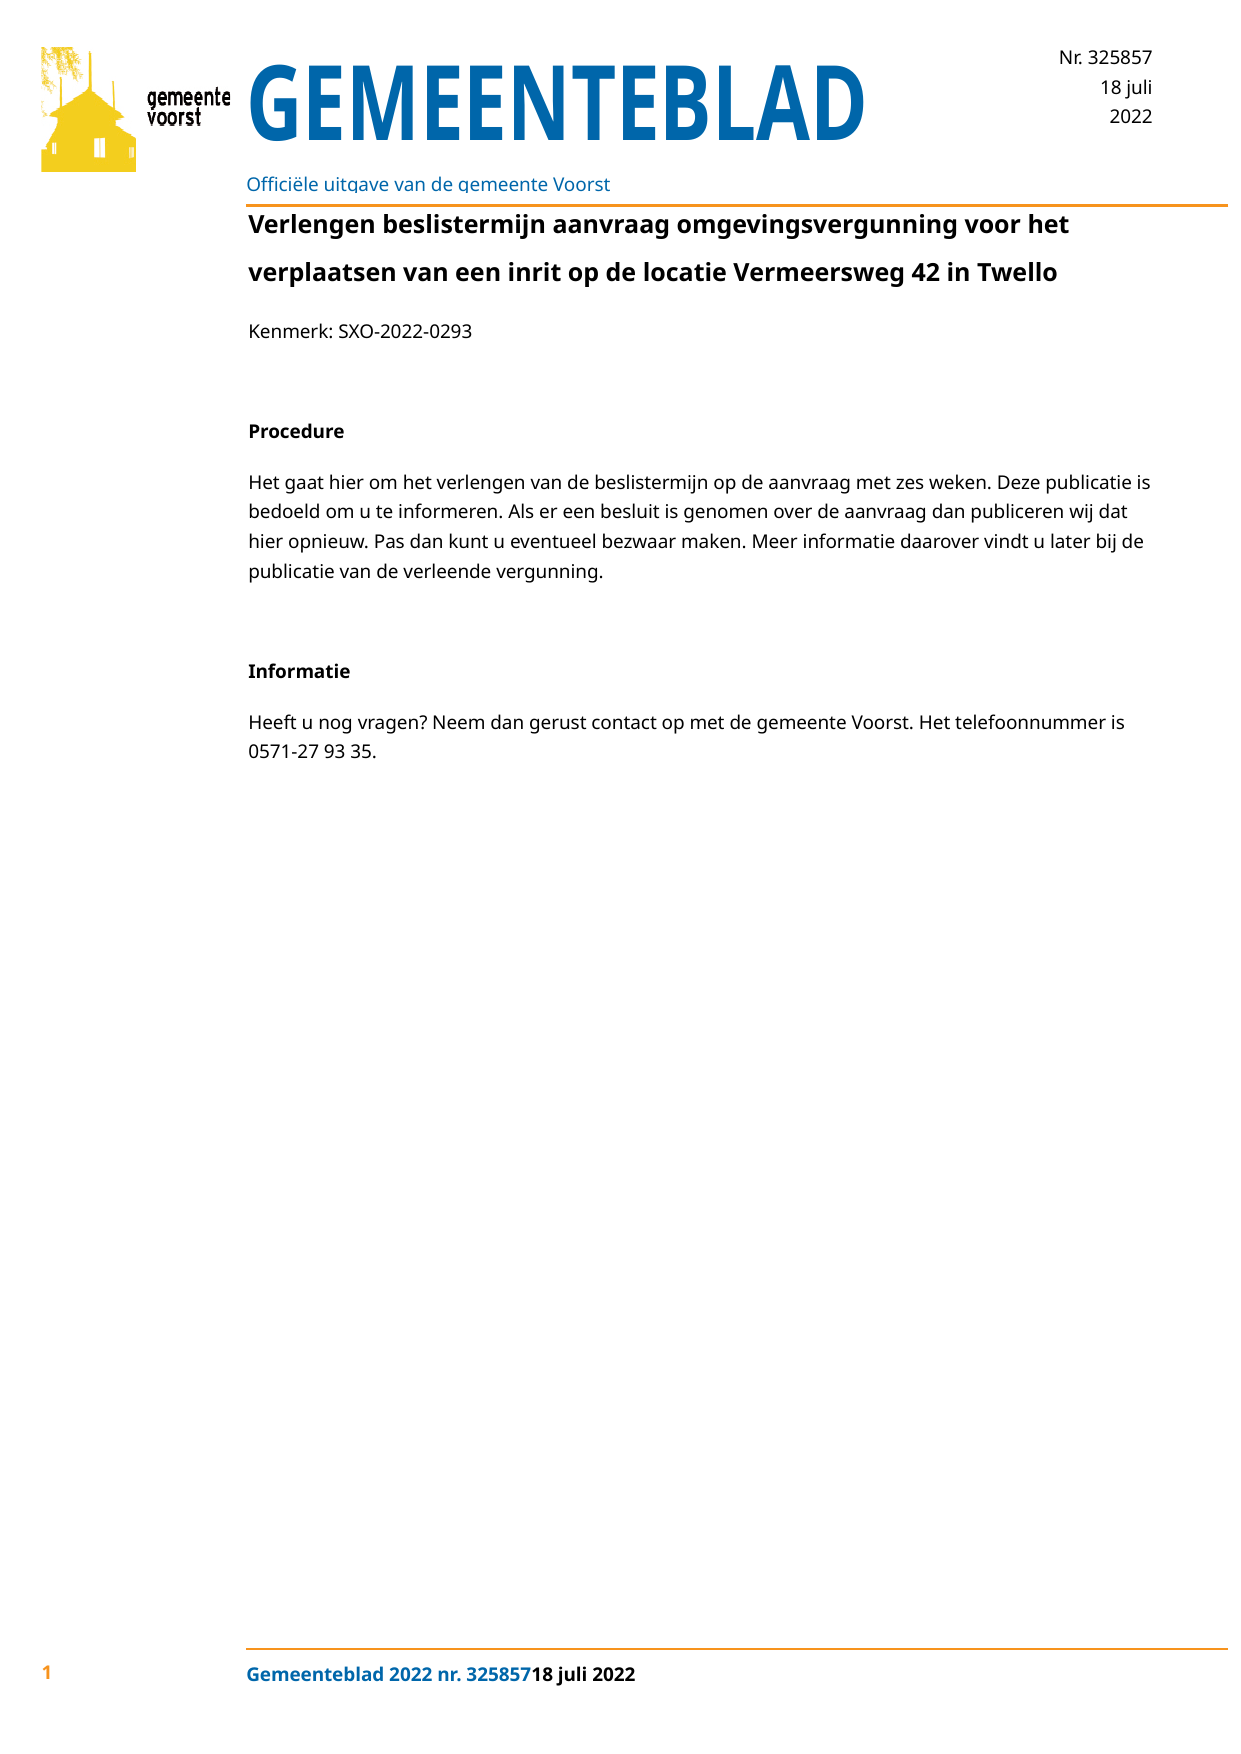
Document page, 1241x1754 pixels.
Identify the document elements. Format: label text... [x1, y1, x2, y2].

text Het gaat hier om het verlengen van de beslistermijn op de aanvraag met zes weken. Deze publicatie is bedoeld om u te informeren. Als er een besluit is genomen over de aanvraag dan publiceren wij dat hier opnieuw. Pas dan kunt u eventueel bezwaar maken. Meer informatie daarover vindt u later bij de publicatie van de verleende vergunning. [248, 469, 1152, 584]
text Kenmerk: SXO-2022-0293 [248, 318, 1152, 344]
text Verlengen beslistermijn aanvraag omgevingsvergunning voor het verplaatsen van een inrit op de locatie Vermeersweg 42 in Twello [248, 207, 1152, 288]
text Informatie [248, 659, 1152, 684]
text Heeft u nog vragen? Neem dan gerust contact op met de gemeente Voorst. Het telefoonnummer is 0571-27 93 35. [248, 709, 1152, 764]
text Procedure [248, 419, 1152, 444]
picture [41, 47, 231, 172]
